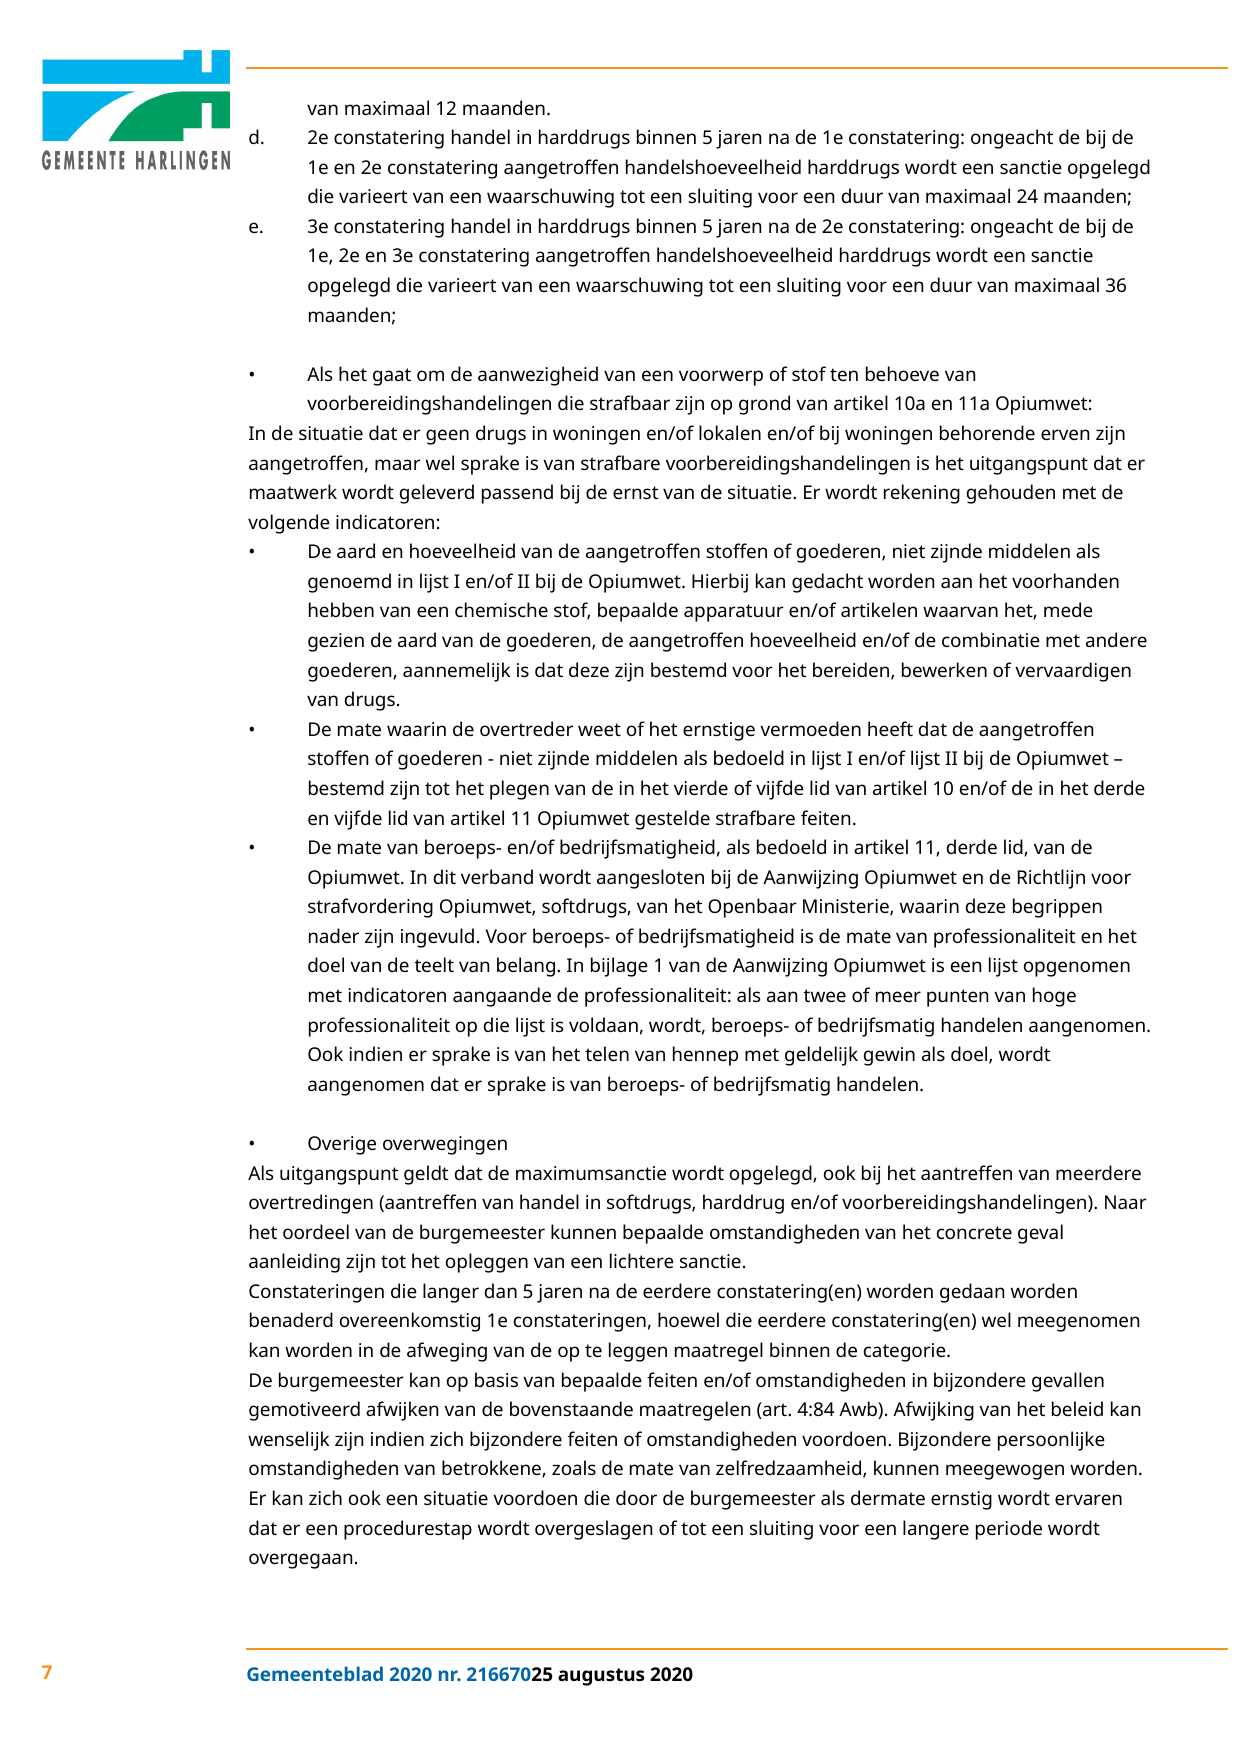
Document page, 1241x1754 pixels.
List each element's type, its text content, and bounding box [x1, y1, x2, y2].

list van maximaal 12 maanden. [248, 95, 1152, 121]
list De mate van beroeps- en/of bedrijfsmatigheid, als bedoeld in artikel 11, derde lid, van de Opiumwet. In dit verband wordt aangesloten bij de Aanwijzing Opiumwet en de Richtlijn voor strafvordering Opiumwet, softdrugs, van het Openbaar Ministerie, waarin deze begrippen nader zijn ingevuld. Voor beroeps- of bedrijfsmatigheid is de mate van professionaliteit en het doel van de teelt van belang. In bijlage 1 van de Aanwijzing Opiumwet is een lijst opgenomen met indicatoren aangaande de professionaliteit: als aan twee of meer punten van hoge professionaliteit op die lijst is voldaan, wordt, beroeps- of bedrijfsmatig handelen aangenomen. Ook indien er sprake is van het telen van hennep met geldelijk gewin als doel, wordt aangenomen dat er sprake is van beroeps- of bedrijfsmatig handelen. [248, 834, 1152, 1097]
list De mate waarin de overtreder weet of het ernstige vermoeden heeft dat de aangetroffen stoffen of goederen - niet zijnde middelen als bedoeld in lijst I en/of lijst II bij de Opiumwet – bestemd zijn tot het plegen van de in het vierde of vijfde lid van artikel 10 en/of de in het derde en vijfde lid van artikel 11 Opiumwet gestelde strafbare feiten. [248, 716, 1152, 831]
text De burgemeester kan op basis van bepaalde feiten en/of omstandigheden in bijzondere gevallen gemotiveerd afwijken van de bovenstaande maatregelen (art. 4:84 Awb). Afwijking van het beleid kan wenselijk zijn indien zich bijzondere feiten of omstandigheden voordoen. Bijzondere persoonlijke omstandigheden van betrokkene, zoals de mate van zelfredzaamheid, kunnen meegewogen worden. Er kan zich ook een situatie voordoen die door de burgemeester als dermate ernstig wordt ervaren dat er een procedurestap wordt overgeslagen of tot een sluiting voor een langere periode wordt overgegaan. [248, 1367, 1152, 1570]
list De aard en hoeveelheid van de aangetroffen stoffen of goederen, niet zijnde middelen als genoemd in lijst I en/of II bij de Opiumwet. Hierbij kan gedacht worden aan het voorhanden hebben van een chemische stof, bepaalde apparatuur en/of artikelen waarvan het, mede gezien de aard van de goederen, de aangetroffen hoeveelheid en/of de combinatie met andere goederen, aannemelijk is dat deze zijn bestemd voor het bereiden, bewerken of vervaardigen van drugs. [248, 538, 1152, 712]
list 2e constatering handel in harddrugs binnen 5 jaren na de 1e constatering: ongeacht de bij de 1e en 2e constatering aangetroffen handelshoeveelheid harddrugs wordt een sanctie opgelegd die varieert van een waarschuwing tot een sluiting voor een duur van maximaal 24 maanden; [248, 124, 1152, 209]
picture [41, 47, 231, 172]
list Overige overwegingen [248, 1130, 1152, 1156]
text Als uitgangspunt geldt dat de maximumsanctie wordt opgelegd, ook bij het aantreffen van meerdere overtredingen (aantreffen van handel in softdrugs, harddrug en/of voorbereidingshandelingen). Naar het oordeel van de burgemeester kunnen bepaalde omstandigheden van het concrete geval aanleiding zijn tot het opleggen van een lichtere sanctie. [248, 1160, 1152, 1274]
text Constateringen die langer dan 5 jaren na de eerdere constatering(en) worden gedaan worden benaderd overeenkomstig 1e constateringen, hoewel die eerdere constatering(en) wel meegenomen kan worden in de afweging van de op te leggen maatregel binnen de categorie. [248, 1278, 1152, 1363]
list 3e constatering handel in harddrugs binnen 5 jaren na de 2e constatering: ongeacht de bij de 1e, 2e en 3e constatering aangetroffen handelshoeveelheid harddrugs wordt een sanctie opgelegd die varieert van een waarschuwing tot een sluiting voor een duur van maximaal 36 maanden; [248, 213, 1152, 328]
text In de situatie dat er geen drugs in woningen en/of lokalen en/of bij woningen behorende erven zijn aangetroffen, maar wel sprake is van strafbare voorbereidingshandelingen is het uitgangspunt dat er maatwerk wordt geleverd passend bij de ernst van de situatie. Er wordt rekening gehouden met de volgende indicatoren: [248, 420, 1152, 535]
list Als het gaat om de aanwezigheid van een voorwerp of stof ten behoeve van voorbereidingshandelingen die strafbaar zijn op grond van artikel 10a en 11a Opiumwet: [248, 361, 1152, 416]
